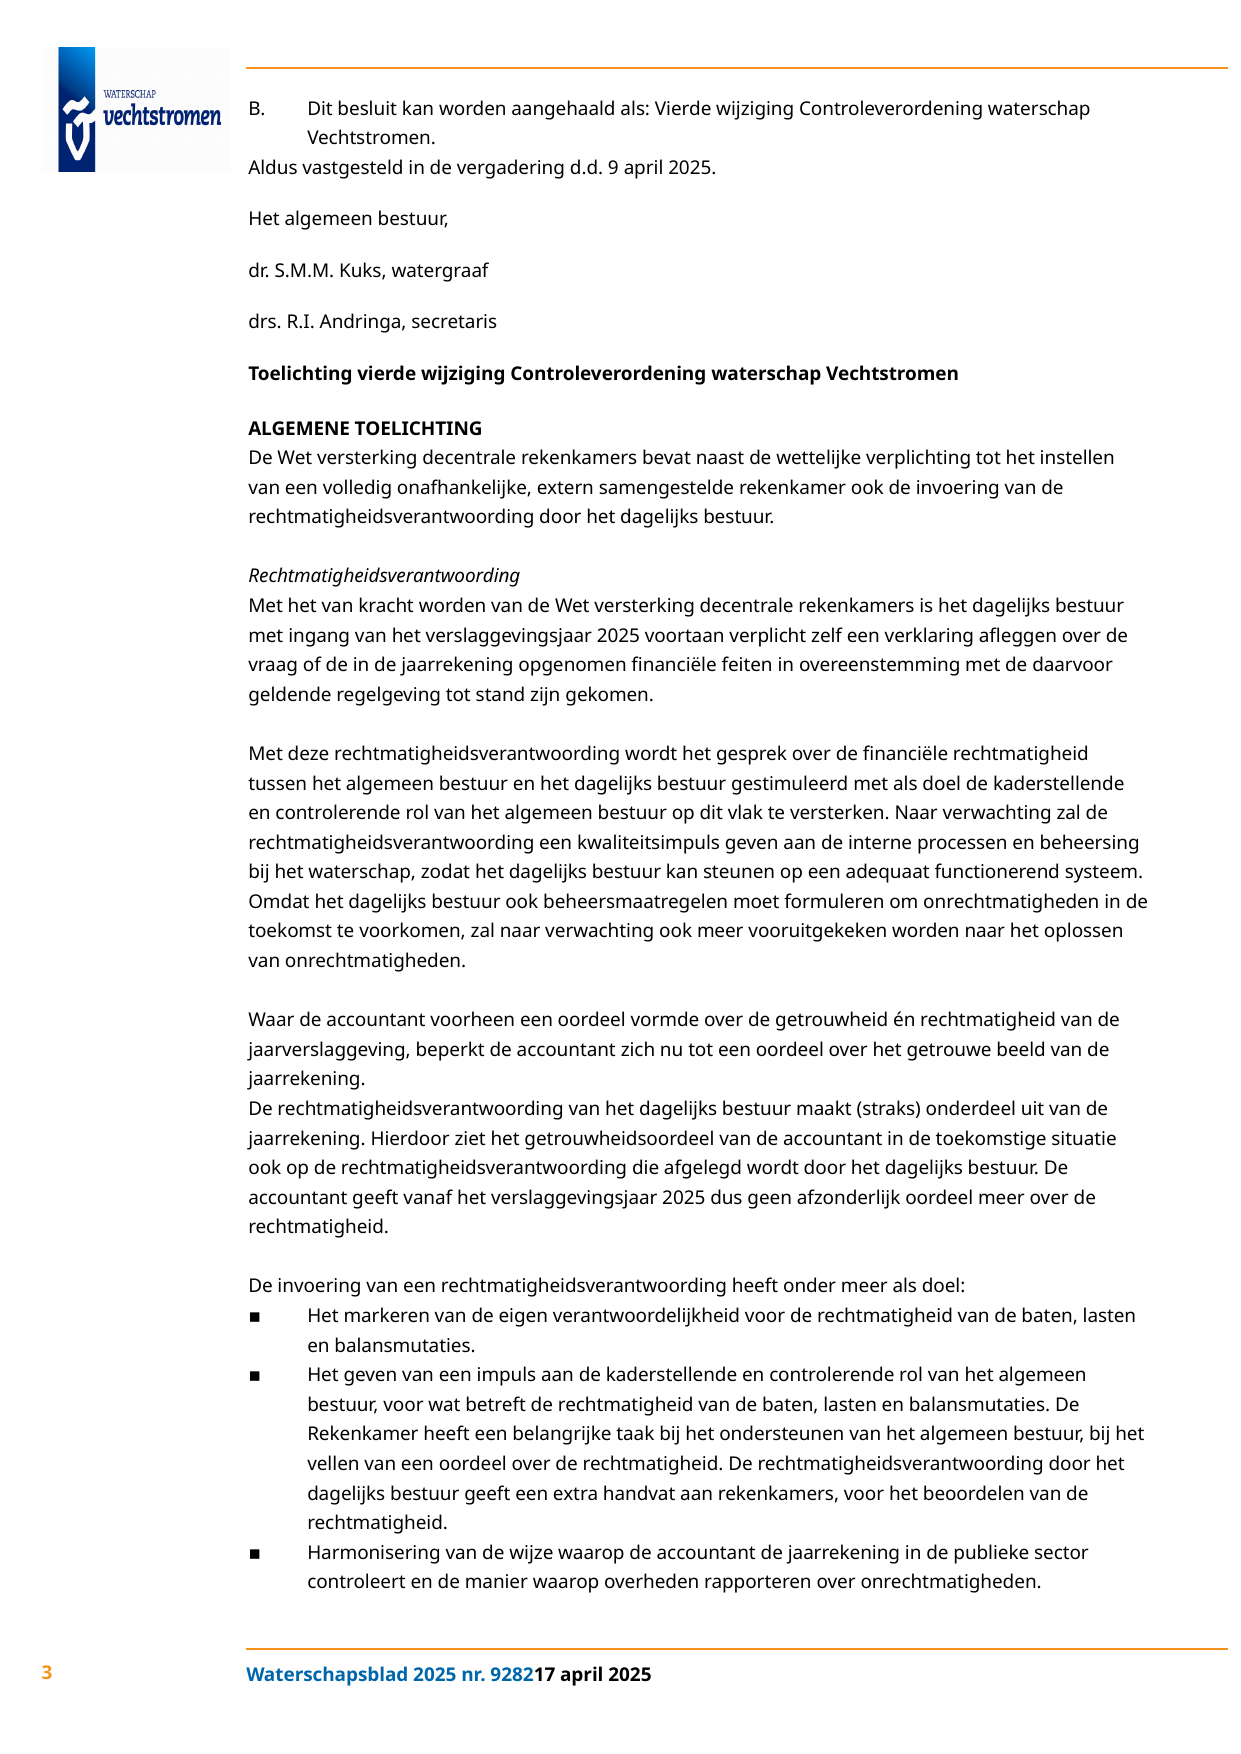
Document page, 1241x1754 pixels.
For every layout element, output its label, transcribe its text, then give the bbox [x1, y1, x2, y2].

text De invoering van een rechtmatigheidsverantwoording heeft onder meer als doel: [248, 1273, 1152, 1298]
text Toelichting vierde wijziging Controleverordening waterschap Vechtstromen [248, 360, 1152, 386]
text De rechtmatigheidsverantwoording van het dagelijks bestuur maakt (straks) onderdeel uit van de jaarrekening. Hierdoor ziet het getrouwheidsoordeel van de accountant in de toekomstige situatie ook op de rechtmatigheidsverantwoording die afgelegd wordt door het dagelijks bestuur. De accountant geeft vanaf het verslaggevingsjaar 2025 dus geen afzonderlijk oordeel meer over de rechtmatigheid. [248, 1095, 1152, 1239]
text dr. S.M.M. Kuks, watergraaf [248, 257, 1152, 283]
text Met het van kracht worden van de Wet versterking decentrale rekenkamers is het dagelijks bestuur met ingang van het verslaggevingsjaar 2025 voortaan verplicht zelf een verklaring afleggen over de vraag of de in de jaarrekening opgenomen financiële feiten in overeenstemming met de daarvoor geldende regelgeving tot stand zijn gekomen. [248, 592, 1152, 707]
list Het geven van een impuls aan de kaderstellende en controlerende rol van het algemeen bestuur, voor wat betreft de rechtmatigheid van de baten, lasten en balansmutaties. De Rekenkamer heeft een belangrijke taak bij het ondersteunen van het algemeen bestuur, bij het vellen van een oordeel over de rechtmatigheid. De rechtmatigheidsverantwoording door het dagelijks bestuur geeft een extra handvat aan rekenkamers, voor het beoordelen van de rechtmatigheid. [248, 1361, 1152, 1535]
list Het markeren van de eigen verantwoordelijkheid voor de rechtmatigheid van de baten, lasten en balansmutaties. [248, 1302, 1152, 1357]
text Met deze rechtmatigheidsverantwoording wordt het gesprek over de financiële rechtmatigheid tussen het algemeen bestuur en het dagelijks bestuur gestimuleerd met als doel de kaderstellende en controlerende rol van het algemeen bestuur op dit vlak te versterken. Naar verwachting zal de rechtmatigheidsverantwoording een kwaliteitsimpuls geven aan de interne processen en beheersing bij het waterschap, zodat het dagelijks bestuur kan steunen op een adequaat functionerend systeem. Omdat het dagelijks bestuur ook beheersmaatregelen moet formuleren om onrechtmatigheden in de toekomst te voorkomen, zal naar verwachting ook meer vooruitgekeken worden naar het oplossen van onrechtmatigheden. [248, 740, 1152, 973]
text Aldus vastgesteld in de vergadering d.d. 9 april 2025. [248, 154, 1152, 180]
picture [41, 47, 231, 172]
text Het algemeen bestuur, [248, 205, 1152, 231]
text ALGEMENE TOELICHTING [248, 415, 1152, 440]
text drs. R.I. Andringa, secretaris [248, 308, 1152, 334]
text Waar de accountant voorheen een oordeel vormde over de getrouwheid én rechtmatigheid van de jaarverslaggeving, beperkt de accountant zich nu tot een oordeel over het getrouwe beeld van de jaarrekening. [248, 1006, 1152, 1091]
text Rechtmatigheidsverantwoording [248, 563, 1152, 588]
text De Wet versterking decentrale rekenkamers bevat naast de wettelijke verplichting tot het instellen van een volledig onafhankelijke, extern samengestelde rekenkamer ook de invoering van de rechtmatigheidsverantwoording door het dagelijks bestuur. [248, 444, 1152, 529]
list Dit besluit kan worden aangehaald als: Vierde wijziging Controleverordening waterschap Vechtstromen. [248, 95, 1152, 150]
list Harmonisering van de wijze waarop de accountant de jaarrekening in de publieke sector controleert en de manier waarop overheden rapporteren over onrechtmatigheden. [248, 1539, 1152, 1594]
